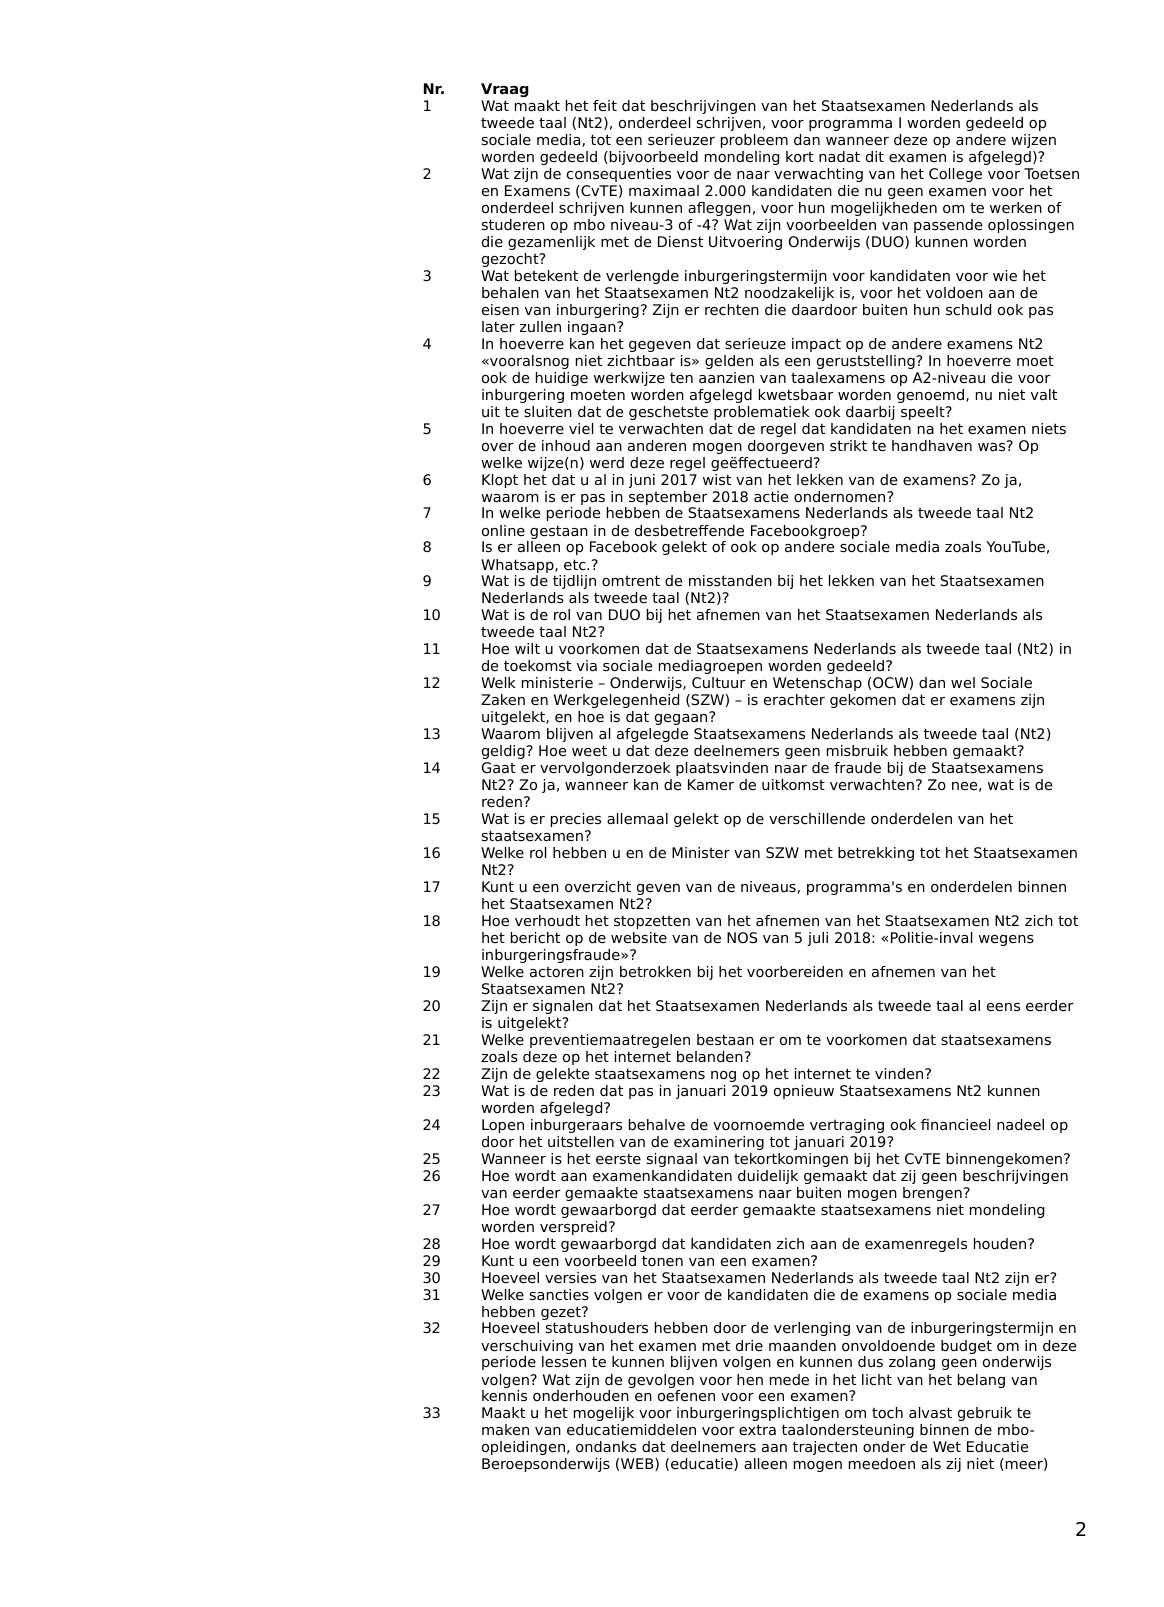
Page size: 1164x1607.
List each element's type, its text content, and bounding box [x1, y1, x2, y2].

table_cell Wat is de reden dat pas in januari 2019 opnieuw Staatsexamens Nt2 kunnen worden afgelegd? [475, 1083, 1087, 1117]
table_cell Maakt u het mogelijk voor inburgeringsplichtigen om toch alvast gebruik te maken van educatiemiddelen voor extra taalondersteuning binnen de mbo-opleidingen, ondanks dat deelnemers aan trajecten onder de Wet Educatie Beroepsonderwijs (WEB) (educatie) alleen mogen meedoen als zij niet (meer) [475, 1405, 1087, 1473]
table_cell Zijn de gelekte staatsexamens nog op het internet te vinden? [475, 1066, 1087, 1083]
table_cell 6 [422, 471, 475, 505]
table_cell 5 [422, 421, 475, 471]
table_cell Wat is de rol van DUO bij het afnemen van het Staatsexamen Nederlands als tweede taal Nt2? [475, 607, 1087, 641]
table_cell Klopt het dat u al in juni 2017 wist van het lekken van de examens? Zo ja, waarom is er pas in september 2018 actie ondernomen? [475, 471, 1087, 505]
table_header Vraag [475, 81, 1087, 98]
table_cell 26 [422, 1168, 475, 1202]
table_cell Kunt u een voorbeeld tonen van een examen? [475, 1253, 1087, 1269]
table_cell 15 [422, 811, 475, 845]
table_cell Hoe verhoudt het stopzetten van het afnemen van het Staatsexamen Nt2 zich tot het bericht op de website van de NOS van 5 juli 2018: «Politie-inval wegens inburgeringsfraude»? [475, 913, 1087, 964]
table_cell 11 [422, 641, 475, 675]
table_cell Wat zijn de consequenties voor de naar verwachting van het College voor Toetsen en Examens (CvTE) maximaal 2.000 kandidaten die nu geen examen voor het onderdeel schrijven kunnen afleggen, voor hun mogelijkheden om te werken of studeren op mbo niveau-3 of -4? Wat zijn voorbeelden van passende oplossingen die gezamenlijk met de Dienst Uitvoering Onderwijs (DUO) kunnen worden gezocht? [475, 166, 1087, 268]
table_cell 10 [422, 607, 475, 641]
table_cell Gaat er vervolgonderzoek plaatsvinden naar de fraude bij de Staatsexamens Nt2? Zo ja, wanneer kan de Kamer de uitkomst verwachten? Zo nee, wat is de reden? [475, 760, 1087, 811]
table_cell 31 [422, 1286, 475, 1320]
table_cell 20 [422, 998, 475, 1032]
table_cell 3 [422, 268, 475, 336]
table_cell 23 [422, 1083, 475, 1117]
table_cell Hoeveel versies van het Staatsexamen Nederlands als tweede taal Nt2 zijn er? [475, 1270, 1087, 1286]
table_cell 27 [422, 1202, 475, 1236]
table_cell Welk ministerie – Onderwijs, Cultuur en Wetenschap (OCW) dan wel Sociale Zaken en Werkgelegenheid (SZW) – is erachter gekomen dat er examens zijn uitgelekt, en hoe is dat gegaan? [475, 675, 1087, 726]
table_cell 1 [422, 98, 475, 166]
table_cell Hoeveel statushouders hebben door de verlenging van de inburgeringstermijn en verschuiving van het examen met drie maanden onvoldoende budget om in deze periode lessen te kunnen blijven volgen en kunnen dus zolang geen onderwijs volgen? Wat zijn de gevolgen voor hen mede in het licht van het belang van kennis onderhouden en oefenen voor een examen? [475, 1320, 1087, 1405]
table_cell Wat is er precies allemaal gelekt op de verschillende onderdelen van het staatsexamen? [475, 811, 1087, 845]
table_cell In welke periode hebben de Staatsexamens Nederlands als tweede taal Nt2 online gestaan in de desbetreffende Facebookgroep? [475, 505, 1087, 539]
table_cell 30 [422, 1270, 475, 1286]
table_cell 8 [422, 539, 475, 573]
table_cell Welke preventiemaatregelen bestaan er om te voorkomen dat staatsexamens zoals deze op het internet belanden? [475, 1032, 1087, 1066]
table_cell Is er alleen op Facebook gelekt of ook op andere sociale media zoals YouTube, Whatsapp, etc.? [475, 539, 1087, 573]
table_cell 25 [422, 1151, 475, 1168]
table_cell 22 [422, 1066, 475, 1083]
table_cell 24 [422, 1117, 475, 1151]
table_cell Hoe wilt u voorkomen dat de Staatsexamens Nederlands als tweede taal (Nt2) in de toekomst via sociale mediagroepen worden gedeeld? [475, 641, 1087, 675]
table_cell 28 [422, 1236, 475, 1252]
table_header Nr. [422, 81, 475, 98]
table_cell 16 [422, 845, 475, 879]
table_cell Hoe wordt gewaarborgd dat kandidaten zich aan de examenregels houden? [475, 1236, 1087, 1252]
table_cell 21 [422, 1032, 475, 1066]
table_cell 33 [422, 1405, 475, 1473]
table_cell 4 [422, 336, 475, 421]
table_cell 12 [422, 675, 475, 726]
table_cell Hoe wordt aan examenkandidaten duidelijk gemaakt dat zij geen beschrijvingen van eerder gemaakte staatsexamens naar buiten mogen brengen? [475, 1168, 1087, 1202]
table_cell 32 [422, 1320, 475, 1405]
table_cell 17 [422, 879, 475, 913]
table_cell 14 [422, 760, 475, 811]
table_cell Hoe wordt gewaarborgd dat eerder gemaakte staatsexamens niet mondeling worden verspreid? [475, 1202, 1087, 1236]
table_cell Wat maakt het feit dat beschrijvingen van het Staatsexamen Nederlands als tweede taal (Nt2), onderdeel schrijven, voor programma I worden gedeeld op sociale media, tot een serieuzer probleem dan wanneer deze op andere wijzen worden gedeeld (bijvoorbeeld mondeling kort nadat dit examen is afgelegd)? [475, 98, 1087, 166]
table_cell Welke rol hebben u en de Minister van SZW met betrekking tot het Staatsexamen Nt2? [475, 845, 1087, 879]
table_cell 9 [422, 573, 475, 607]
table_cell Welke actoren zijn betrokken bij het voorbereiden en afnemen van het Staatsexamen Nt2? [475, 964, 1087, 998]
table_cell Wanneer is het eerste signaal van tekortkomingen bij het CvTE binnengekomen? [475, 1151, 1087, 1168]
table_cell Wat is de tijdlijn omtrent de misstanden bij het lekken van het Staatsexamen Nederlands als tweede taal (Nt2)? [475, 573, 1087, 607]
table_cell 7 [422, 505, 475, 539]
table_cell Welke sancties volgen er voor de kandidaten die de examens op sociale media hebben gezet? [475, 1286, 1087, 1320]
table_cell Waarom blijven al afgelegde Staatsexamens Nederlands als tweede taal (Nt2) geldig? Hoe weet u dat deze deelnemers geen misbruik hebben gemaakt? [475, 726, 1087, 760]
table_cell In hoeverre viel te verwachten dat de regel dat kandidaten na het examen niets over de inhoud aan anderen mogen doorgeven strikt te handhaven was? Op welke wijze(n) werd deze regel geëffectueerd? [475, 421, 1087, 471]
table_cell Kunt u een overzicht geven van de niveaus, programma's en onderdelen binnen het Staatsexamen Nt2? [475, 879, 1087, 913]
table_cell 19 [422, 964, 475, 998]
table_cell Zijn er signalen dat het Staatsexamen Nederlands als tweede taal al eens eerder is uitgelekt? [475, 998, 1087, 1032]
table_cell 2 [422, 166, 475, 268]
table_cell 29 [422, 1253, 475, 1269]
table_cell Wat betekent de verlengde inburgeringstermijn voor kandidaten voor wie het behalen van het Staatsexamen Nt2 noodzakelijk is, voor het voldoen aan de eisen van inburgering? Zijn er rechten die daardoor buiten hun schuld ook pas later zullen ingaan? [475, 268, 1087, 336]
table_cell In hoeverre kan het gegeven dat serieuze impact op de andere examens Nt2 «vooralsnog niet zichtbaar is» gelden als een geruststelling? In hoeverre moet ook de huidige werkwijze ten aanzien van taalexamens op A2-niveau die voor inburgering moeten worden afgelegd kwetsbaar worden genoemd, nu niet valt uit te sluiten dat de geschetste problematiek ook daarbij speelt? [475, 336, 1087, 421]
table_cell 18 [422, 913, 475, 964]
table_cell 13 [422, 726, 475, 760]
table_cell Lopen inburgeraars behalve de voornoemde vertraging ook financieel nadeel op door het uitstellen van de examinering tot januari 2019? [475, 1117, 1087, 1151]
